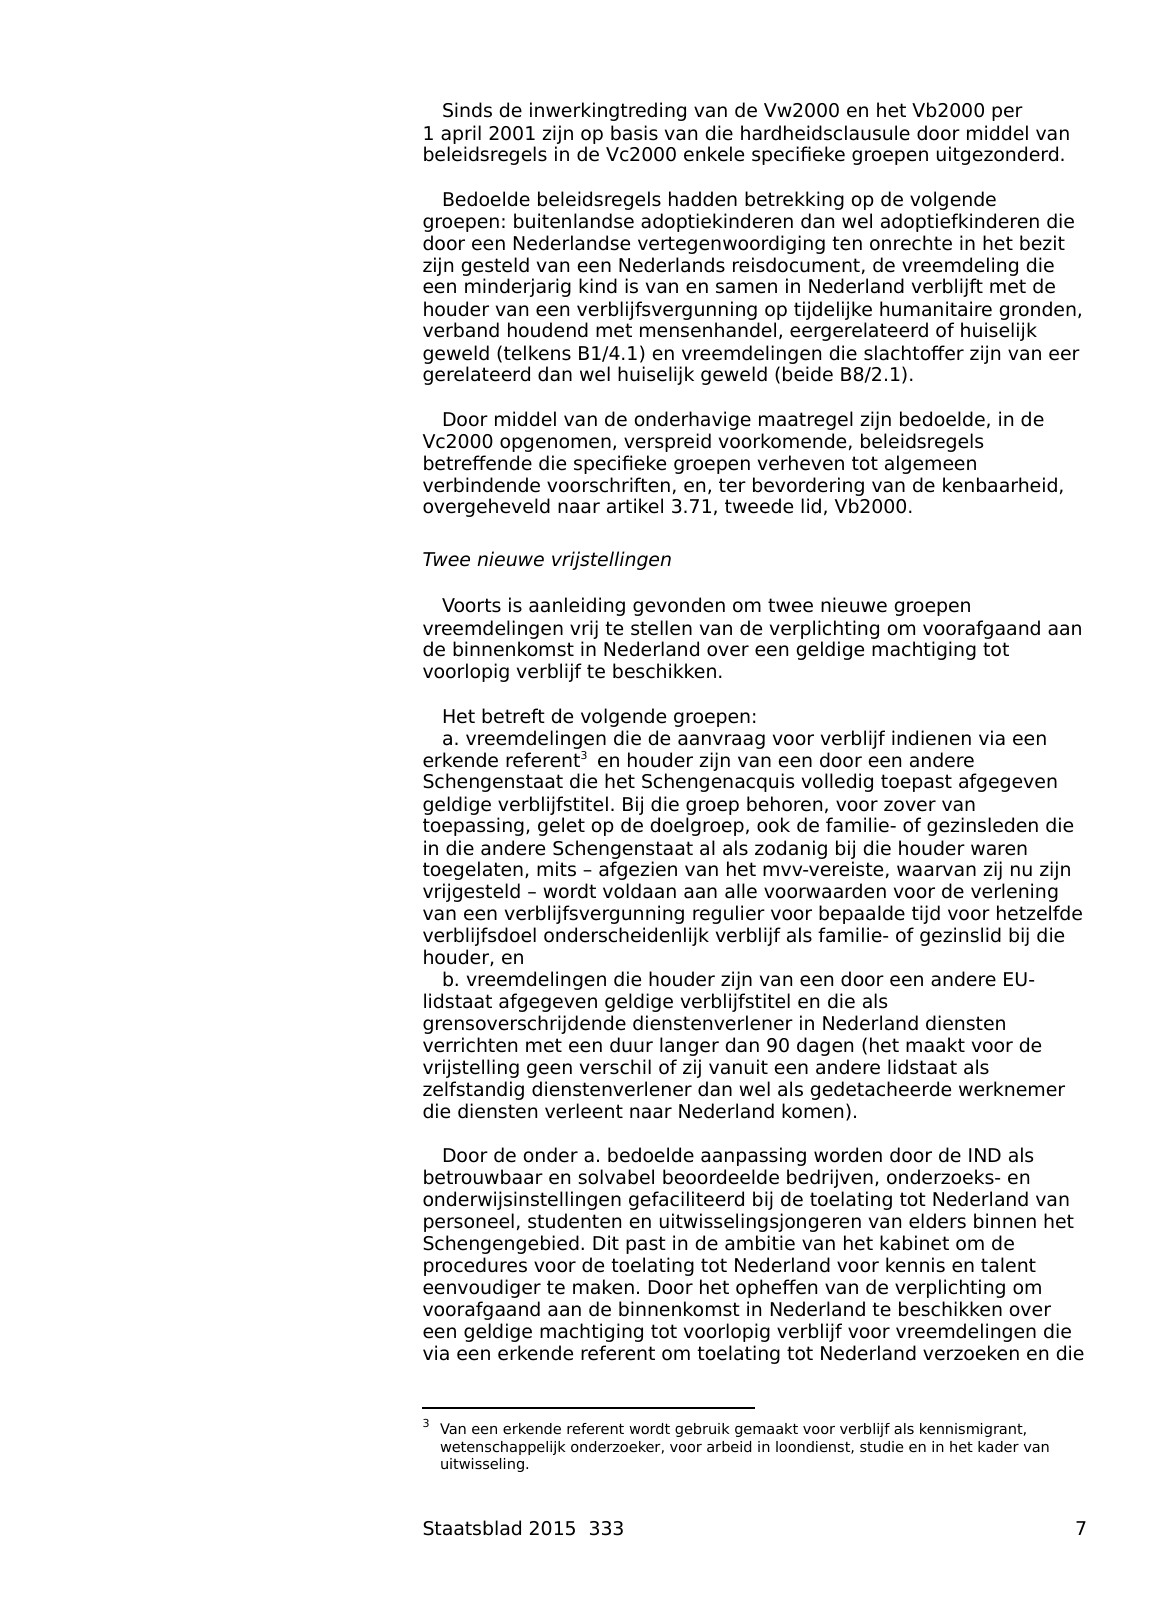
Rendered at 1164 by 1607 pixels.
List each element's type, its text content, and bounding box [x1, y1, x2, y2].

text Het betreft de volgende groepen: [422, 706, 1087, 727]
text Van een erkende referent wordt gebruik gemaakt voor verblijf als kennismigrant, wetenschappelijk onderzoeker, voor arbeid in loondienst, studie en in het kader van uitwisseling. [422, 1417, 1087, 1473]
text Sinds de inwerkingtreding van de Vw2000 en het Vb2000 per 1 april 2001 zijn op basis van die hardheidsclausule door middel van beleidsregels in de Vc2000 enkele specifieke groepen uitgezonderd. [422, 100, 1087, 166]
text Voorts is aanleiding gevonden om twee nieuwe groepen vreemdelingen vrij te stellen van de verplichting om voorafgaand aan de binnenkomst in Nederland over een geldige machtiging tot voorlopig verblijf te beschikken. [422, 595, 1087, 683]
text Door middel van de onderhavige maatregel zijn bedoelde, in de Vc2000 opgenomen, verspreid voorkomende, beleidsregels betreffende die specifieke groepen verheven tot algemeen verbindende voorschriften, en, ter bevordering van de kenbaarheid, overgeheveld naar artikel 3.71, tweede lid, Vb2000. [422, 408, 1087, 518]
text b. vreemdelingen die houder zijn van een door een andere EU-lidstaat afgegeven geldige verblijfstitel en die als grensoverschrijdende dienstenverlener in Nederland diensten verrichten met een duur langer dan 90 dagen (het maakt voor de vrijstelling geen verschil of zij vanuit een andere lidstaat als zelfstandig dienstenverlener dan wel als gedetacheerde werknemer die diensten verleent naar Nederland komen). [422, 969, 1087, 1123]
text Bedoelde beleidsregels hadden betrekking op de volgende groepen: buitenlandse adoptiekinderen dan wel adoptiefkinderen die door een Nederlandse vertegenwoordiging ten onrechte in het bezit zijn gesteld van een Nederlands reisdocument, de vreemdeling die een minderjarig kind is van en samen in Nederland verblijft met de houder van een verblijfsvergunning op tijdelijke humanitaire gronden, verband houdend met mensenhandel, eergerelateerd of huiselijk geweld (telkens B1/4.1) en vreemdelingen die slachtoffer zijn van eer gerelateerd dan wel huiselijk geweld (beide B8/2.1). [422, 188, 1087, 386]
text a. vreemdelingen die de aanvraag voor verblijf indienen via een erkende referent en houder zijn van een door een andere Schengenstaat die het Schengenacquis volledig toepast afgegeven geldige verblijfstitel. Bij die groep behoren, voor zover van toepassing, gelet op de doelgroep, ook de familie- of gezinsleden die in die andere Schengenstaat al als zodanig bij die houder waren toegelaten, mits – afgezien van het mvv-vereiste, waarvan zij nu zijn vrijgesteld – wordt voldaan aan alle voorwaarden voor de verlening van een verblijfsvergunning regulier voor bepaalde tijd voor hetzelfde verblijfsdoel onderscheidenlijk verblijf als familie- of gezinslid bij die houder, en [422, 727, 1087, 969]
text Door de onder a. bedoelde aanpassing worden door de IND als betrouwbaar en solvabel beoordeelde bedrijven, onderzoeks- en onderwijsinstellingen gefaciliteerd bij de toelating tot Nederland van personeel, studenten en uitwisselingsjongeren van elders binnen het Schengengebied. Dit past in de ambitie van het kabinet om de procedures voor de toelating tot Nederland voor kennis en talent eenvoudiger te maken. Door het opheffen van de verplichting om voorafgaand aan de binnenkomst in Nederland te beschikken over een geldige machtiging tot voorlopig verblijf voor vreemdelingen die via een erkende referent om toelating tot Nederland verzoeken en die [422, 1145, 1087, 1365]
subtitle Twee nieuwe vrijstellingen [422, 548, 1087, 570]
